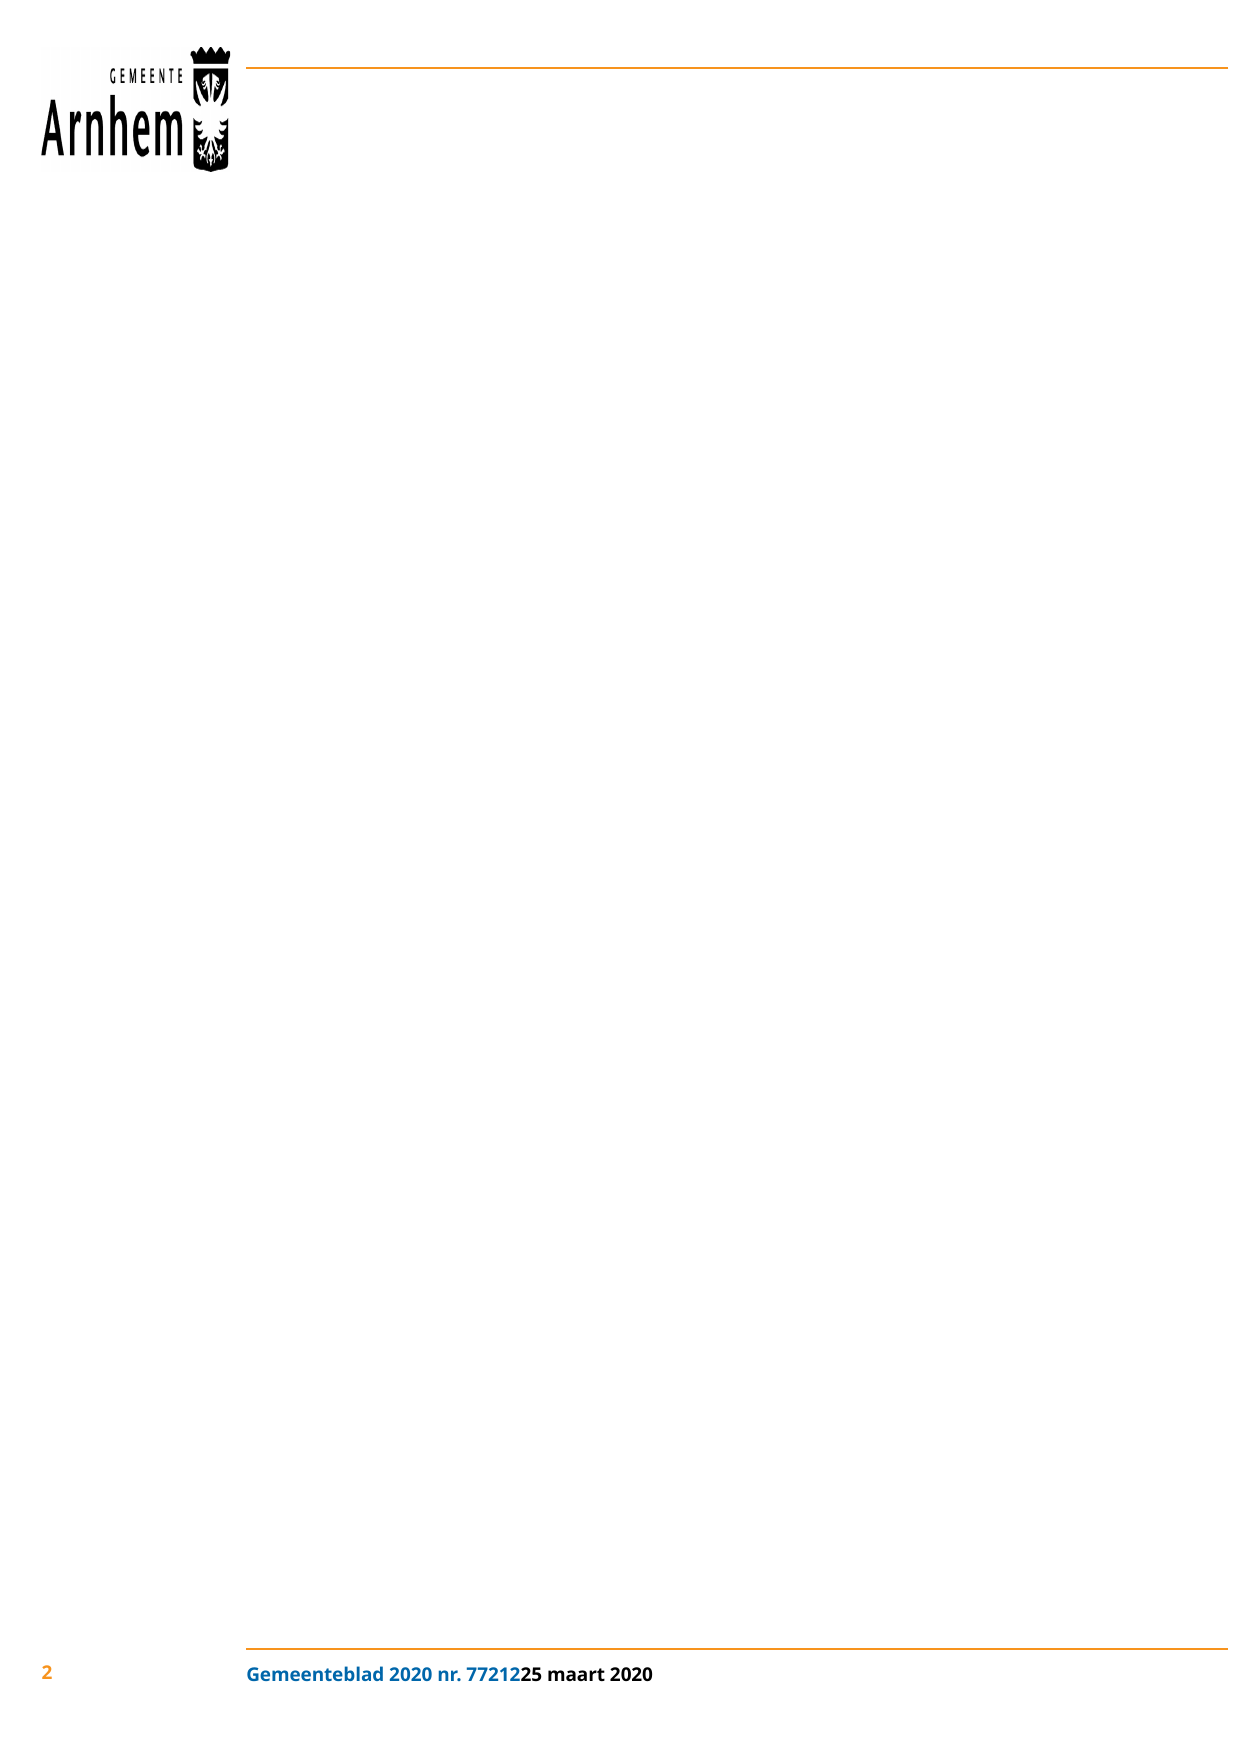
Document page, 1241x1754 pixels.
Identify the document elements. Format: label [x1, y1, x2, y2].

picture [41, 47, 231, 172]
